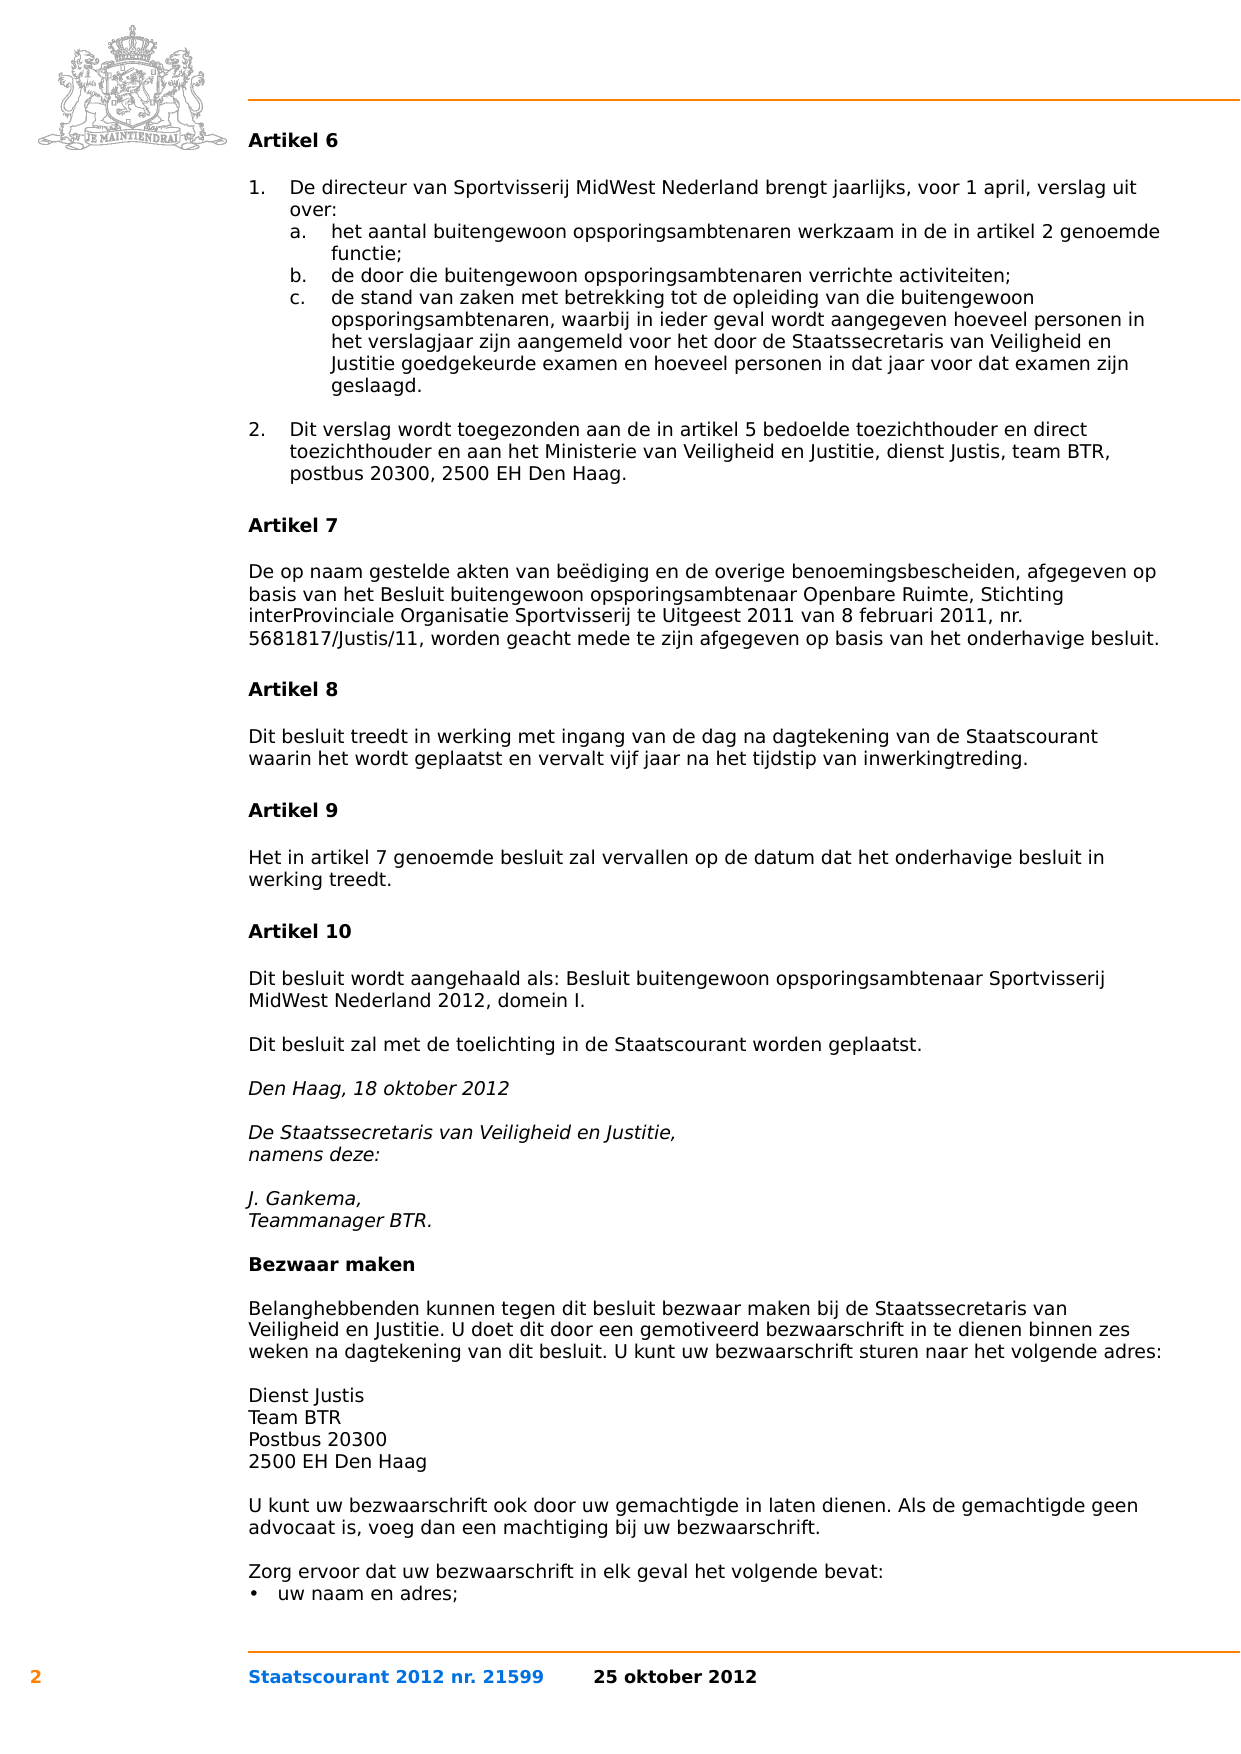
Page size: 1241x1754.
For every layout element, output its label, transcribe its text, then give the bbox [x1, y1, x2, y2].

text Zorg ervoor dat uw bezwaarschrift in elk geval het volgende bevat: [248, 1561, 1163, 1583]
text 2500 EH Den Haag [248, 1451, 1163, 1473]
text Bezwaar maken [248, 1253, 1163, 1276]
text Dit besluit wordt aangehaald als: Besluit buitengewoon opsporingsambtenaar Sportvisserij MidWest Nederland 2012, domein I. [248, 968, 1163, 1012]
text Het in artikel 7 genoemde besluit zal vervallen op de datum dat het onderhavige besluit in werking treedt. [248, 847, 1163, 891]
text Dit besluit zal met de toelichting in de Staatscourant worden geplaatst. [248, 1034, 1163, 1056]
text c. de stand van zaken met betrekking tot de opleiding van die buitengewoon opsporingsambtenaren, waarbij in ieder geval wordt aangegeven hoeveel personen in het verslagjaar zijn aangemeld voor het door de Staatssecretaris van Veiligheid en Justitie goedgekeurde examen en hoeveel personen in dat jaar voor dat examen zijn geslaagd. [289, 287, 1163, 397]
text b. de door die buitengewoon opsporingsambtenaren verrichte activiteiten; [289, 265, 1163, 287]
text Dienst Justis [248, 1385, 1163, 1407]
text Belanghebbenden kunnen tegen dit besluit bezwaar maken bij de Staatssecretaris van Veiligheid en Justitie. U doet dit door een gemotiveerd bezwaarschrift in te dienen binnen zes weken na dagtekening van dit besluit. U kunt uw bezwaarschrift sturen naar het volgende adres: [248, 1297, 1163, 1363]
text De Staatssecretaris van Veiligheid en Justitie, namens deze: J. Gankema, Teammanager BTR. [248, 1122, 1163, 1232]
text Team BTR [248, 1407, 1163, 1429]
text Postbus 20300 [248, 1429, 1163, 1451]
text Dit besluit treedt in werking met ingang van de dag na dagtekening van de Staatscourant waarin het wordt geplaatst en vervalt vijf jaar na het tijdstip van inwerkingtreding. [248, 726, 1163, 770]
subtitle Artikel 9 [248, 800, 1163, 822]
text • uw naam en adres; [248, 1583, 1163, 1605]
text a. het aantal buitengewoon opsporingsambtenaren werkzaam in de in artikel 2 genoemde functie; [289, 221, 1163, 265]
text De op naam gestelde akten van beëdiging en de overige benoemingsbescheiden, afgegeven op basis van het Besluit buitengewoon opsporingsambtenaar Openbare Ruimte, Stichting interProvinciale Organisatie Sportvisserij te Uitgeest 2011 van 8 februari 2011, nr. 5681817/Justis/11, worden geacht mede te zijn afgegeven op basis van het onderhavige besluit. [248, 561, 1163, 649]
subtitle Artikel 6 [248, 130, 1163, 152]
text U kunt uw bezwaarschrift ook door uw gemachtigde in laten dienen. Als de gemachtigde geen advocaat is, voeg dan een machtiging bij uw bezwaarschrift. [248, 1495, 1163, 1539]
subtitle Artikel 10 [248, 921, 1163, 943]
subtitle Artikel 7 [248, 514, 1163, 536]
text 1. De directeur van Sportvisserij MidWest Nederland brengt jaarlijks, voor 1 april, verslag uit over: [248, 177, 1163, 221]
text Den Haag, 18 oktober 2012 [248, 1078, 1163, 1100]
picture [38, 25, 227, 150]
subtitle Artikel 8 [248, 679, 1163, 701]
text 2. Dit verslag wordt toegezonden aan de in artikel 5 bedoelde toezichthouder en direct toezichthouder en aan het Ministerie van Veiligheid en Justitie, dienst Justis, team BTR, postbus 20300, 2500 EH Den Haag. [248, 418, 1163, 484]
